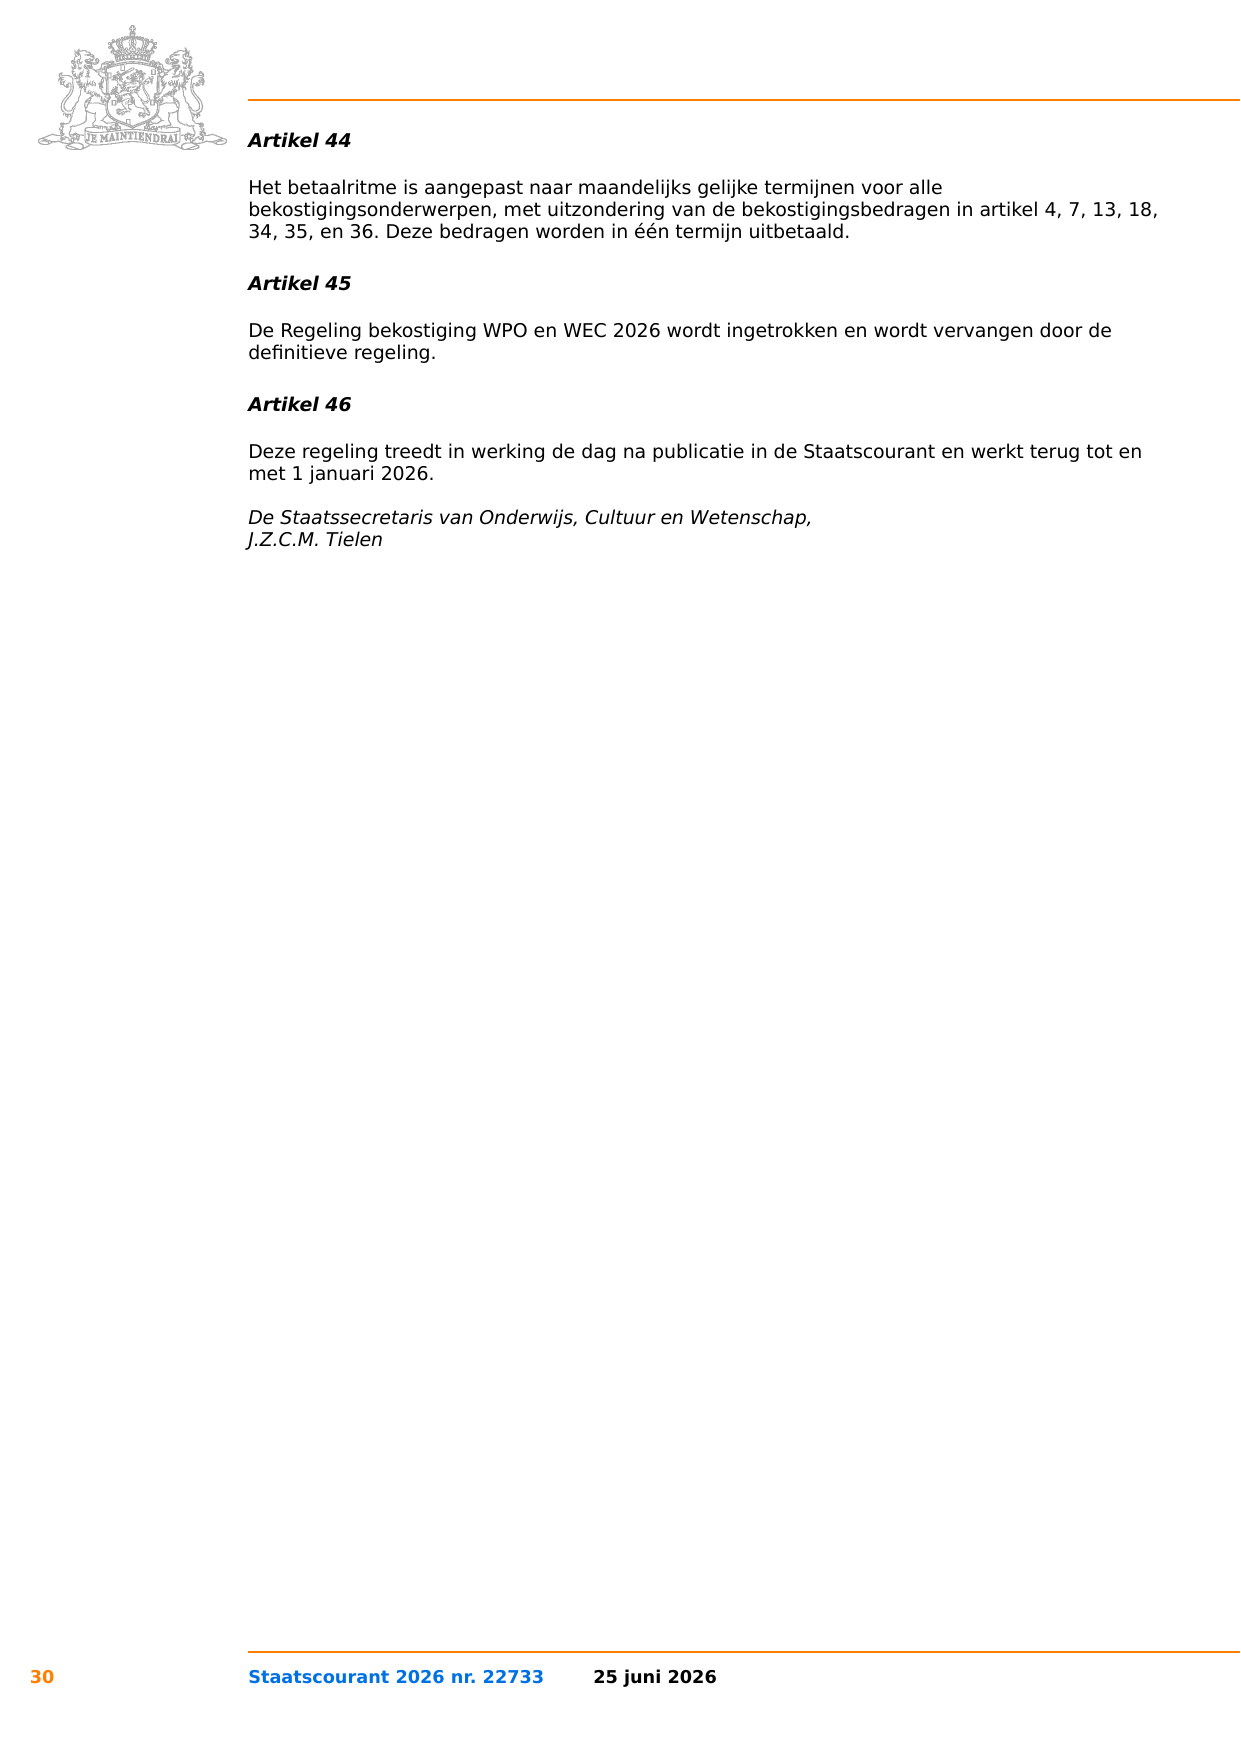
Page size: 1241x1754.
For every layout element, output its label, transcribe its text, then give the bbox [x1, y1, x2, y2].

text Deze regeling treedt in werking de dag na publicatie in de Staatscourant en werkt terug tot en met 1 januari 2026. [248, 441, 1163, 485]
subtitle Artikel 45 [248, 273, 1163, 295]
picture [38, 25, 227, 150]
subtitle Artikel 46 [248, 394, 1163, 416]
text Het betaalritme is aangepast naar maandelijks gelijke termijnen voor alle bekostigingsonderwerpen, met uitzondering van de bekostigingsbedragen in artikel 4, 7, 13, 18, 34, 35, en 36. Deze bedragen worden in één termijn uitbetaald. [248, 177, 1163, 243]
text De Regeling bekostiging WPO en WEC 2026 wordt ingetrokken en wordt vervangen door de definitieve regeling. [248, 320, 1163, 364]
subtitle Artikel 44 [248, 130, 1163, 152]
text De Staatssecretaris van Onderwijs, Cultuur en Wetenschap, J.Z.C.M. Tielen [248, 507, 1163, 551]
